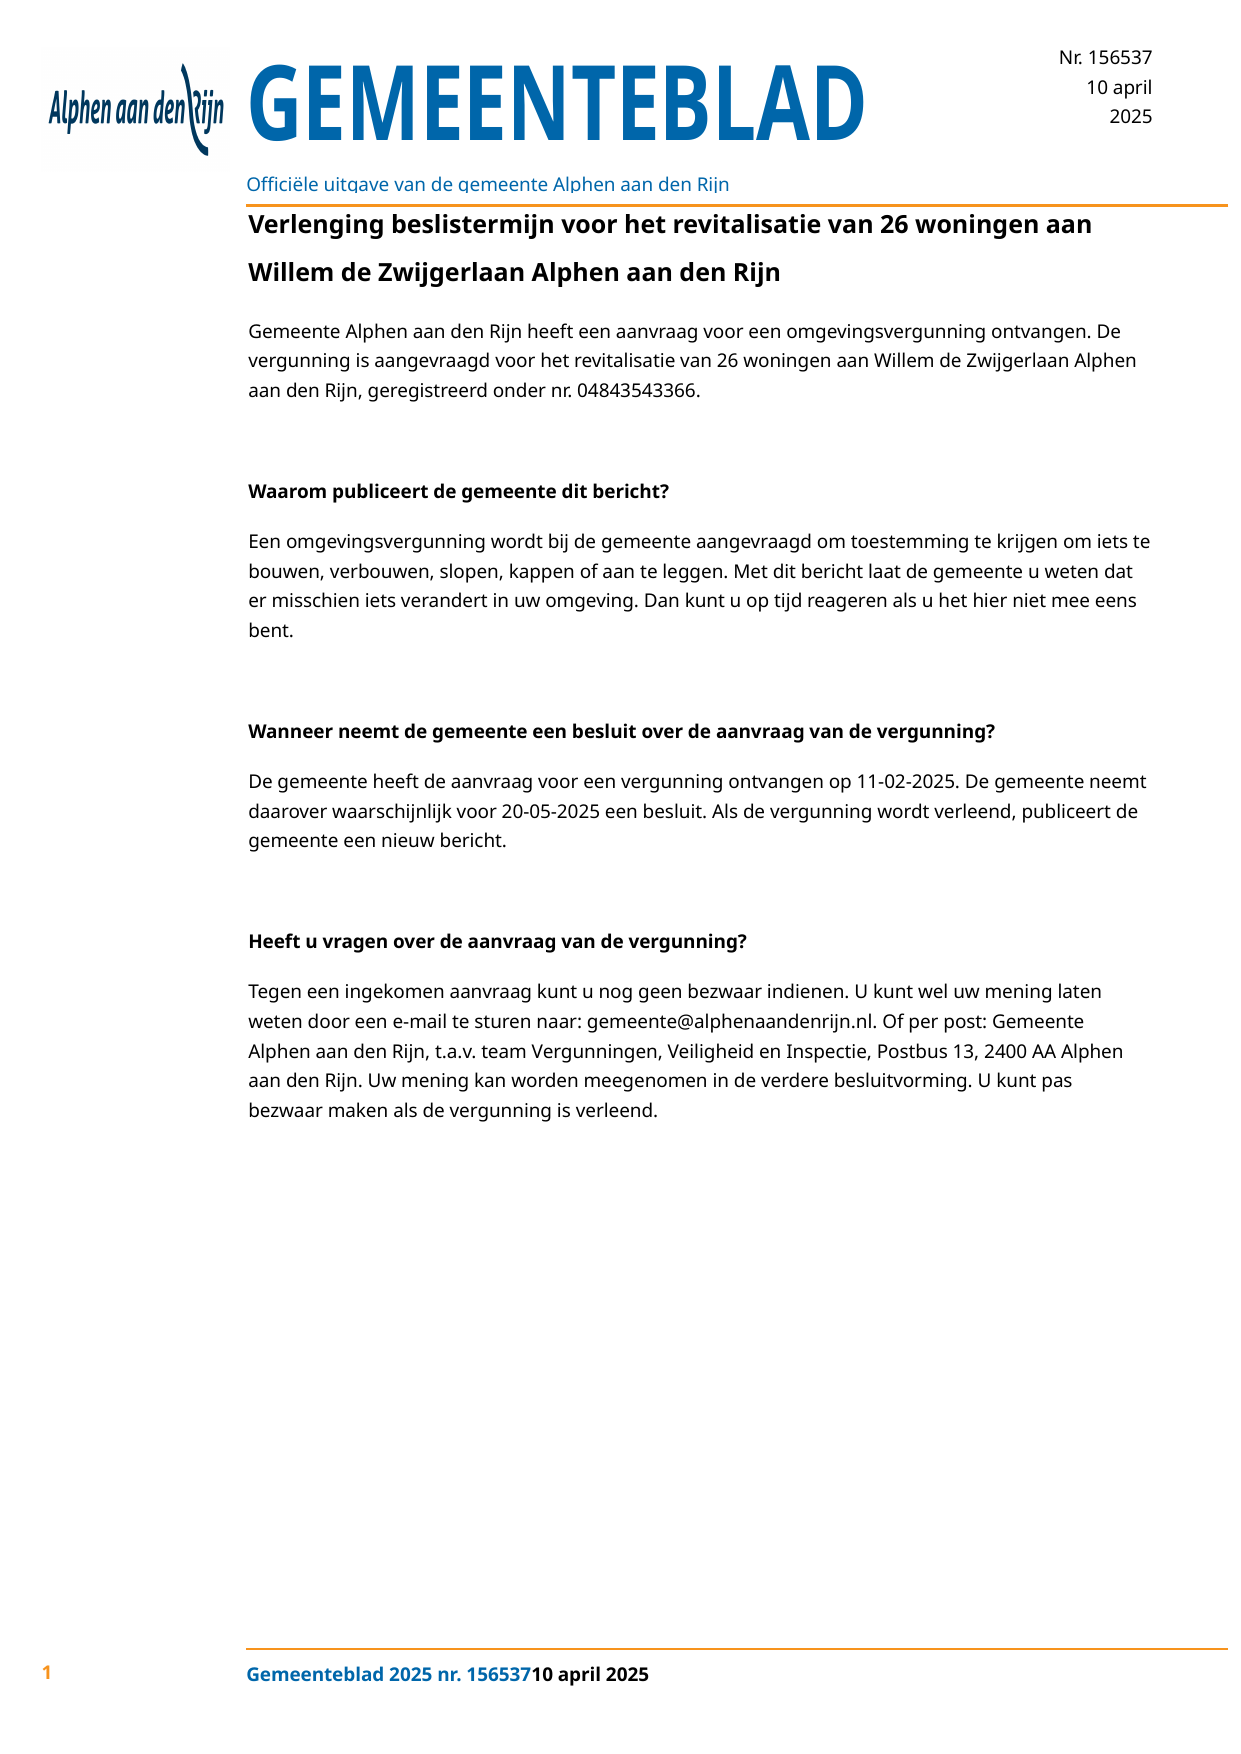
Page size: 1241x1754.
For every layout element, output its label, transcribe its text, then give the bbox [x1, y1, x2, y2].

text Verlenging beslistermijn voor het revitalisatie van 26 woningen aan Willem de Zwijgerlaan Alphen aan den Rijn [248, 207, 1152, 288]
text Wanneer neemt de gemeente een besluit over de aanvraag van de vergunning? [248, 718, 1152, 744]
text Waarom publiceert de gemeente dit bericht? [248, 478, 1152, 504]
text Gemeente Alphen aan den Rijn heeft een aanvraag voor een omgevingsvergunning ontvangen. De vergunning is aangevraagd voor het revitalisatie van 26 woningen aan Willem de Zwijgerlaan Alphen aan den Rijn, geregistreerd onder nr. 04843543366. [248, 318, 1152, 403]
picture [41, 47, 231, 172]
text De gemeente heeft de aanvraag voor een vergunning ontvangen op 11-02-2025. De gemeente neemt daarover waarschijnlijk voor 20-05-2025 een besluit. Als de vergunning wordt verleend, publiceert de gemeente een nieuw bericht. [248, 768, 1152, 853]
text Heeft u vragen over de aanvraag van de vergunning? [248, 928, 1152, 954]
text Tegen een ingekomen aanvraag kunt u nog geen bezwaar indienen. U kunt wel uw mening laten weten door een e-mail te sturen naar: gemeente@alphenaandenrijn.nl. Of per post: Gemeente Alphen aan den Rijn, t.a.v. team Vergunningen, Veiligheid en Inspectie, Postbus 13, 2400 AA Alphen aan den Rijn. Uw mening kan worden meegenomen in de verdere besluitvorming. U kunt pas bezwaar maken als de vergunning is verleend. [248, 979, 1152, 1123]
text Een omgevingsvergunning wordt bij de gemeente aangevraagd om toestemming te krijgen om iets te bouwen, verbouwen, slopen, kappen of aan te leggen. Met dit bericht laat de gemeente u weten dat er misschien iets verandert in uw omgeving. Dan kunt u op tijd reageren als u het hier niet mee eens bent. [248, 528, 1152, 643]
